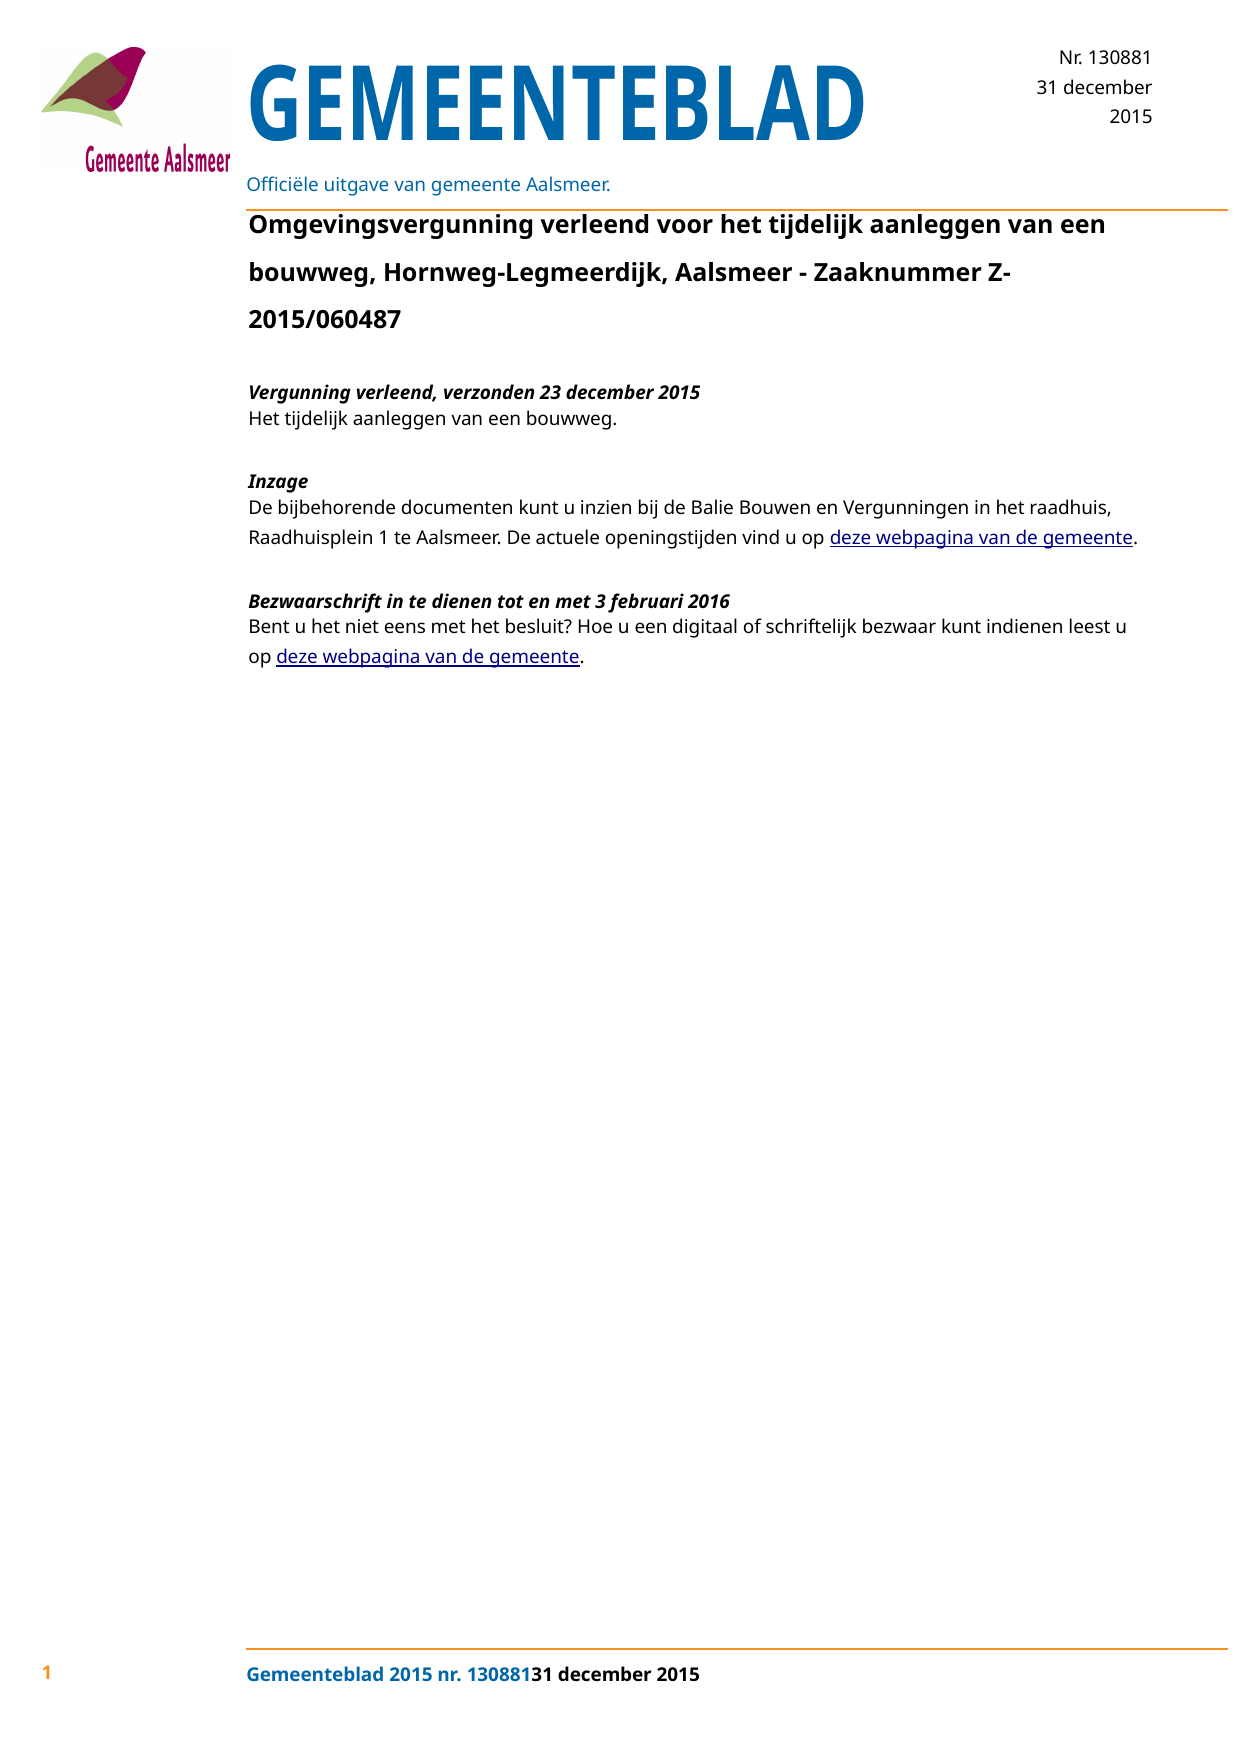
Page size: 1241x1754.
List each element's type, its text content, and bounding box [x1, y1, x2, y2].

text Het tijdelijk aanleggen van een bouwweg. [248, 405, 1152, 431]
text Inzage [248, 469, 1152, 494]
text De bijbehorende documenten kunt u inzien bij de Balie Bouwen en Vergunningen in het raadhuis, Raadhuisplein 1 te Aalsmeer. De actuele openingstijden vind u op deze webpagina van de gemeente. [248, 494, 1152, 550]
text Omgevingsvergunning verleend voor het tijdelijk aanleggen van een bouwweg, Hornweg-Legmeerdijk, Aalsmeer - Zaaknummer Z-2015/060487 [248, 211, 1152, 336]
text Vergunning verleend, verzonden 23 december 2015 [248, 379, 1152, 405]
text Bent u het niet eens met het besluit? Hoe u een digitaal of schriftelijk bezwaar kunt indienen leest u op deze webpagina van de gemeente. [248, 614, 1152, 669]
text Bezwaarschrift in te dienen tot en met 3 februari 2016 [248, 588, 1152, 614]
picture [41, 47, 231, 172]
